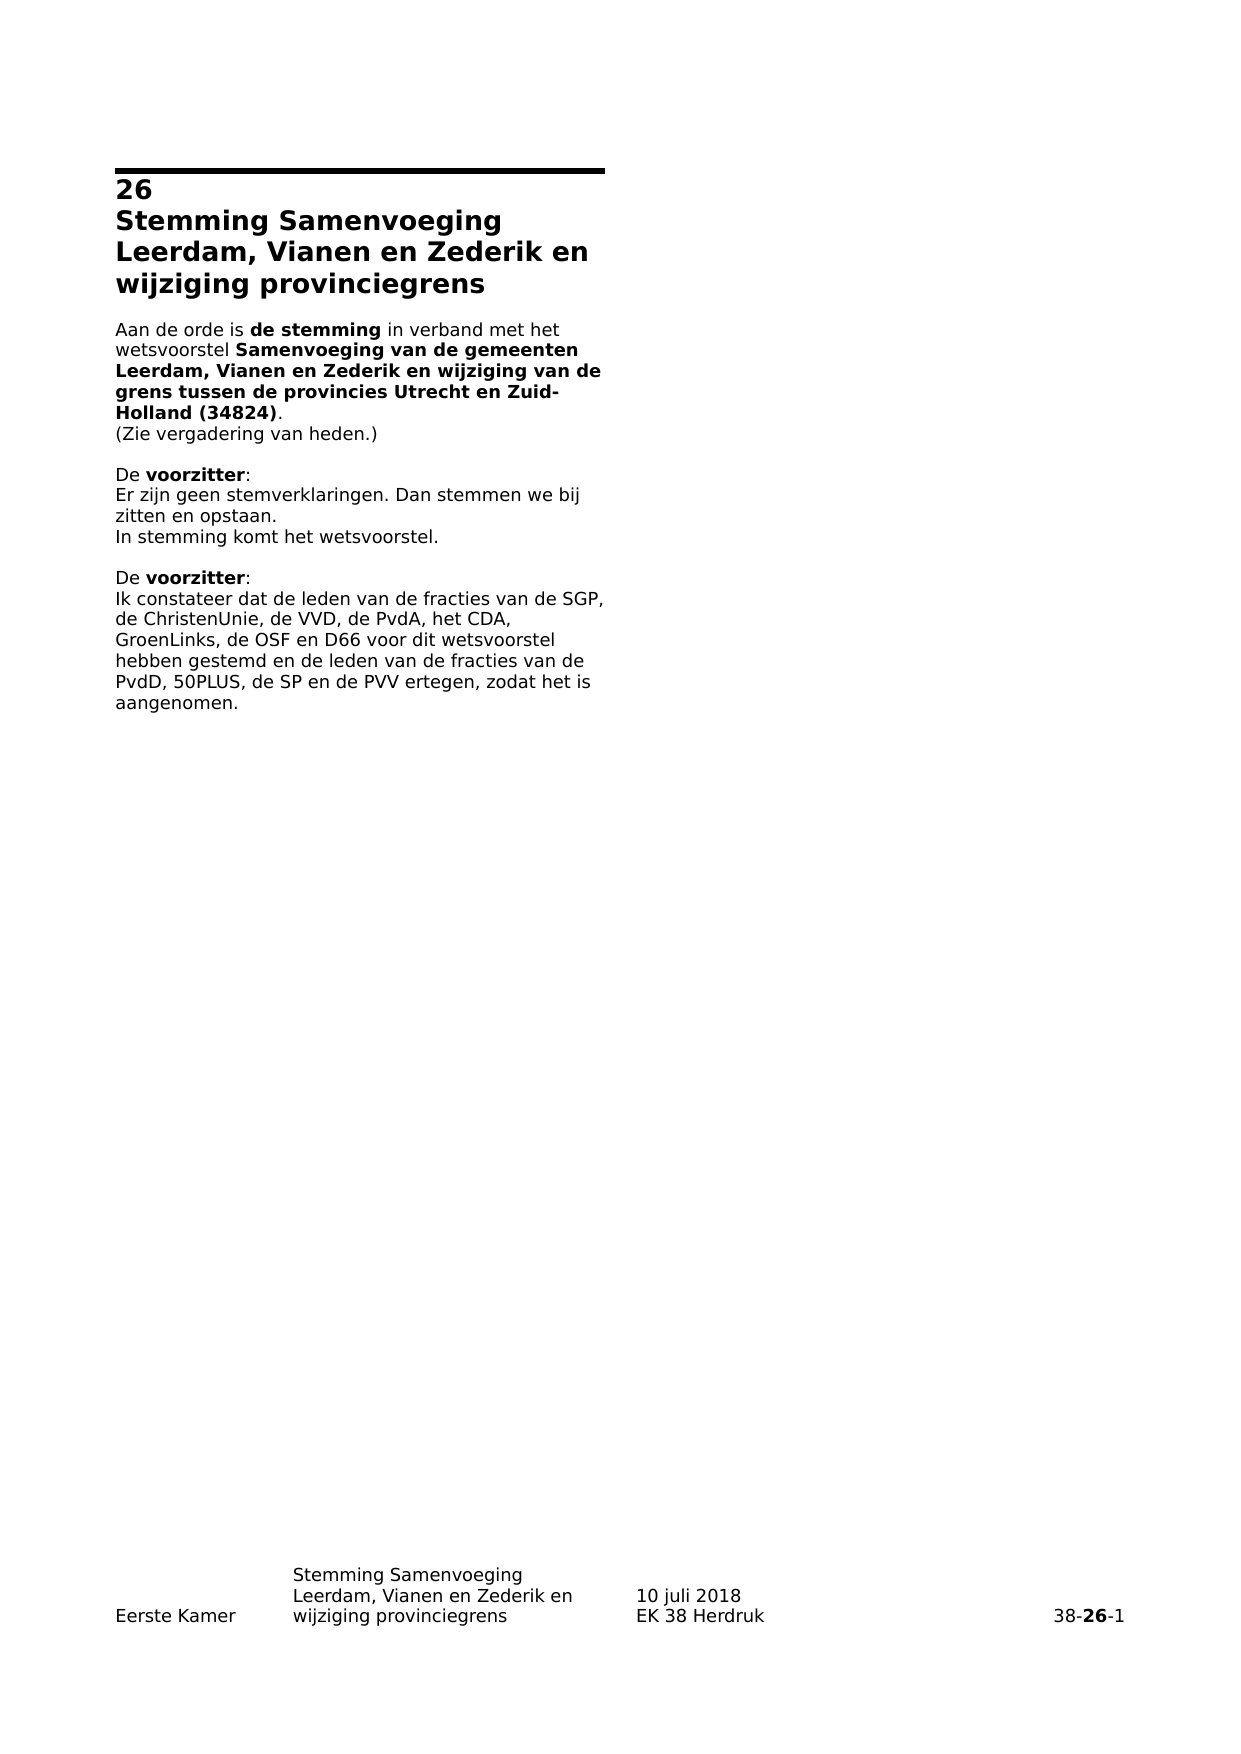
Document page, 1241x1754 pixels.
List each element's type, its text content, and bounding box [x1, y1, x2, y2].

text De voorzitter: [115, 464, 605, 485]
text (Zie vergadering van heden.) [115, 423, 605, 444]
text De voorzitter: [115, 568, 605, 588]
text Er zijn geen stemverklaringen. Dan stemmen we bij zitten en opstaan. [115, 485, 605, 527]
text Ik constateer dat de leden van de fracties van de SGP, de ChristenUnie, de VVD, de PvdA, het CDA, GroenLinks, de OSF en D66 voor dit wetsvoorstel hebben gestemd en de leden van de fracties van de PvdD, 50PLUS, de SP en de PVV ertegen, zodat het is aangenomen. [115, 588, 605, 713]
text Aan de orde is de stemming in verband met het wetsvoorstel Samenvoeging van de gemeenten Leerdam, Vianen en Zederik en wijziging van de grens tussen de provincies Utrecht en Zuid-Holland (34824). [115, 319, 605, 423]
title 26 Stemming Samenvoeging Leerdam, Vianen en Zederik en wijziging provinciegrens [115, 174, 605, 299]
text In stemming komt het wetsvoorstel. [115, 527, 605, 548]
